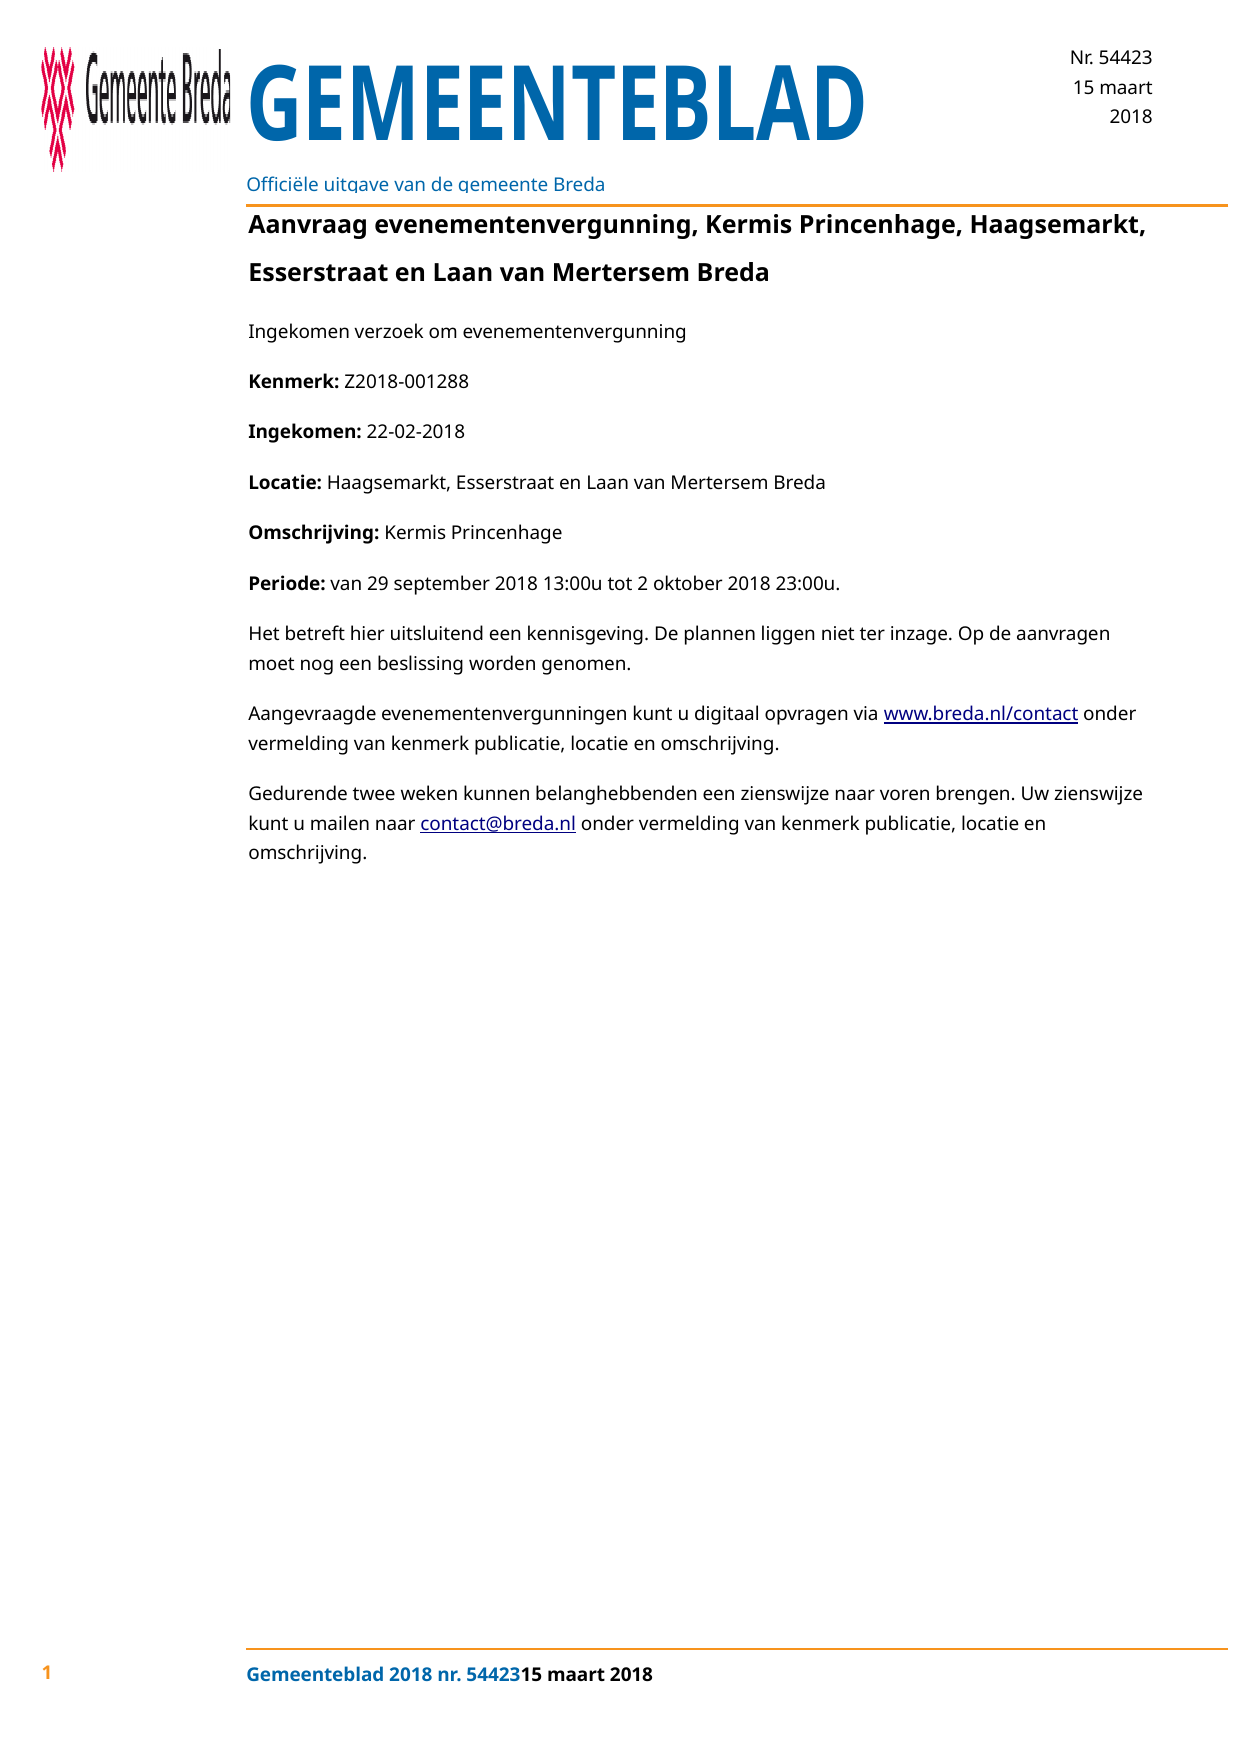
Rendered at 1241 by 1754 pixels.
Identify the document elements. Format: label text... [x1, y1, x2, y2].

text Locatie: Haagsemarkt, Esserstraat en Laan van Mertersem Breda [248, 469, 1152, 495]
text Kenmerk: Z2018-001288 [248, 368, 1152, 394]
text Aanvraag evenementenvergunning, Kermis Princenhage, Haagsemarkt, Esserstraat en Laan van Mertersem Breda [248, 207, 1152, 288]
text Het betreft hier uitsluitend een kennisgeving. De plannen liggen niet ter inzage. Op de aanvragen moet nog een beslissing worden genomen. [248, 620, 1152, 676]
text Aangevraagde evenementenvergunningen kunt u digitaal opvragen via www.breda.nl/contact onder vermelding van kenmerk publicatie, locatie en omschrijving. [248, 700, 1152, 756]
text Ingekomen: 22-02-2018 [248, 419, 1152, 444]
picture [41, 47, 231, 172]
text Omschrijving: Kermis Princenhage [248, 519, 1152, 545]
text Ingekomen verzoek om evenementenvergunning [248, 318, 1152, 344]
text Periode: van 29 september 2018 13:00u tot 2 oktober 2018 23:00u. [248, 570, 1152, 596]
text Gedurende twee weken kunnen belanghebbenden een zienswijze naar voren brengen. Uw zienswijze kunt u mailen naar contact@breda.nl onder vermelding van kenmerk publicatie, locatie en omschrijving. [248, 780, 1152, 865]
